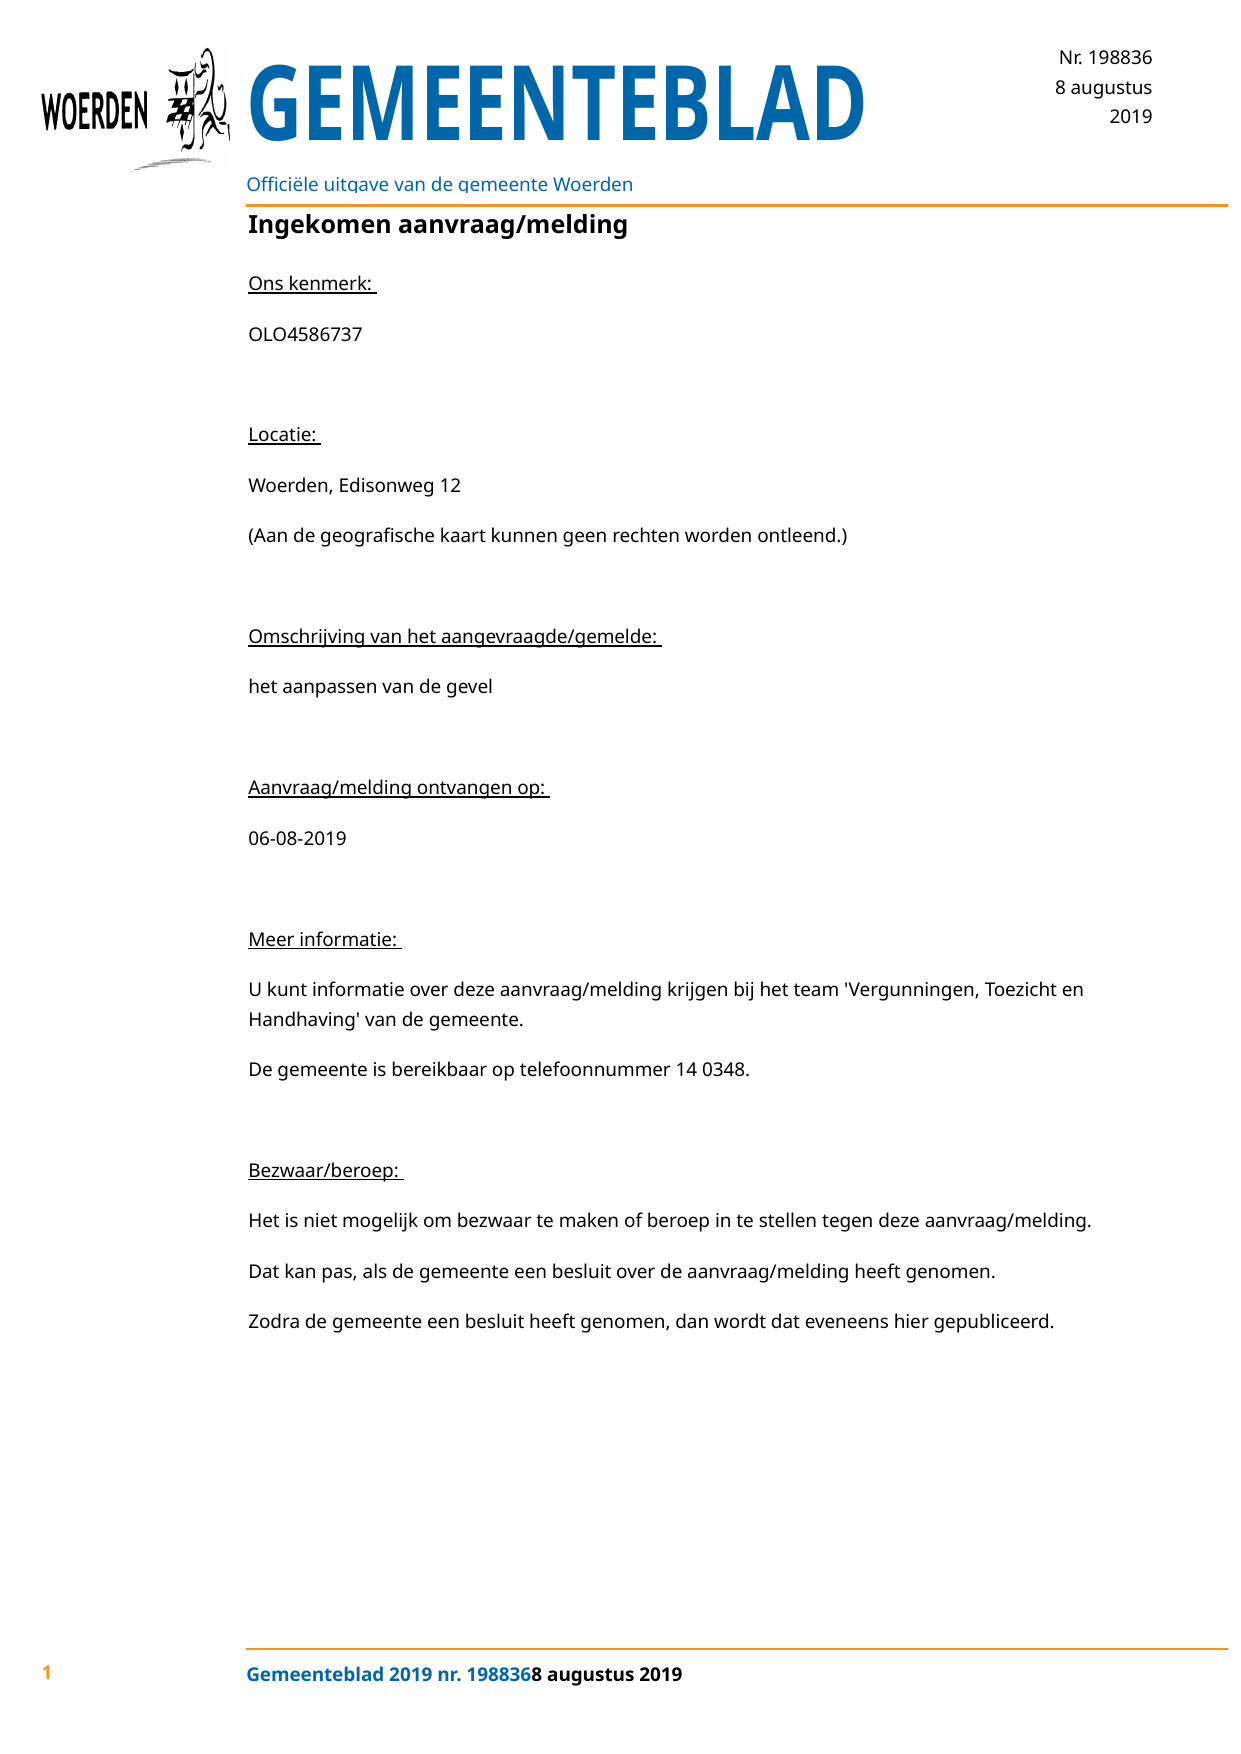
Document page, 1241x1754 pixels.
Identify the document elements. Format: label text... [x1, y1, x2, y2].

text Ons kenmerk: [248, 270, 1152, 296]
text Omschrijving van het aangevraagde/gemelde: [248, 623, 1152, 649]
text Het is niet mogelijk om bezwaar te maken of beroep in te stellen tegen deze aanvraag/melding. [248, 1207, 1152, 1233]
text het aanpassen van de gevel [248, 674, 1152, 699]
text Aanvraag/melding ontvangen op: [248, 774, 1152, 800]
text Bezwaar/beroep: [248, 1157, 1152, 1183]
text Dat kan pas, als de gemeente een besluit over de aanvraag/melding heeft genomen. [248, 1258, 1152, 1283]
text Ingekomen aanvraag/melding [248, 207, 1152, 241]
text De gemeente is bereikbaar op telefoonnummer 14 0348. [248, 1056, 1152, 1082]
text (Aan de geografische kaart kunnen geen rechten worden ontleend.) [248, 522, 1152, 548]
text Locatie: [248, 422, 1152, 447]
text Meer informatie: [248, 926, 1152, 951]
text 06-08-2019 [248, 825, 1152, 851]
text Woerden, Edisonweg 12 [248, 472, 1152, 498]
text U kunt informatie over deze aanvraag/melding krijgen bij het team 'Vergunningen, Toezicht en Handhaving' van de gemeente. [248, 976, 1152, 1031]
picture [41, 47, 231, 172]
text OLO4586737 [248, 321, 1152, 346]
text Zodra de gemeente een besluit heeft genomen, dan wordt dat eveneens hier gepubliceerd. [248, 1308, 1152, 1334]
